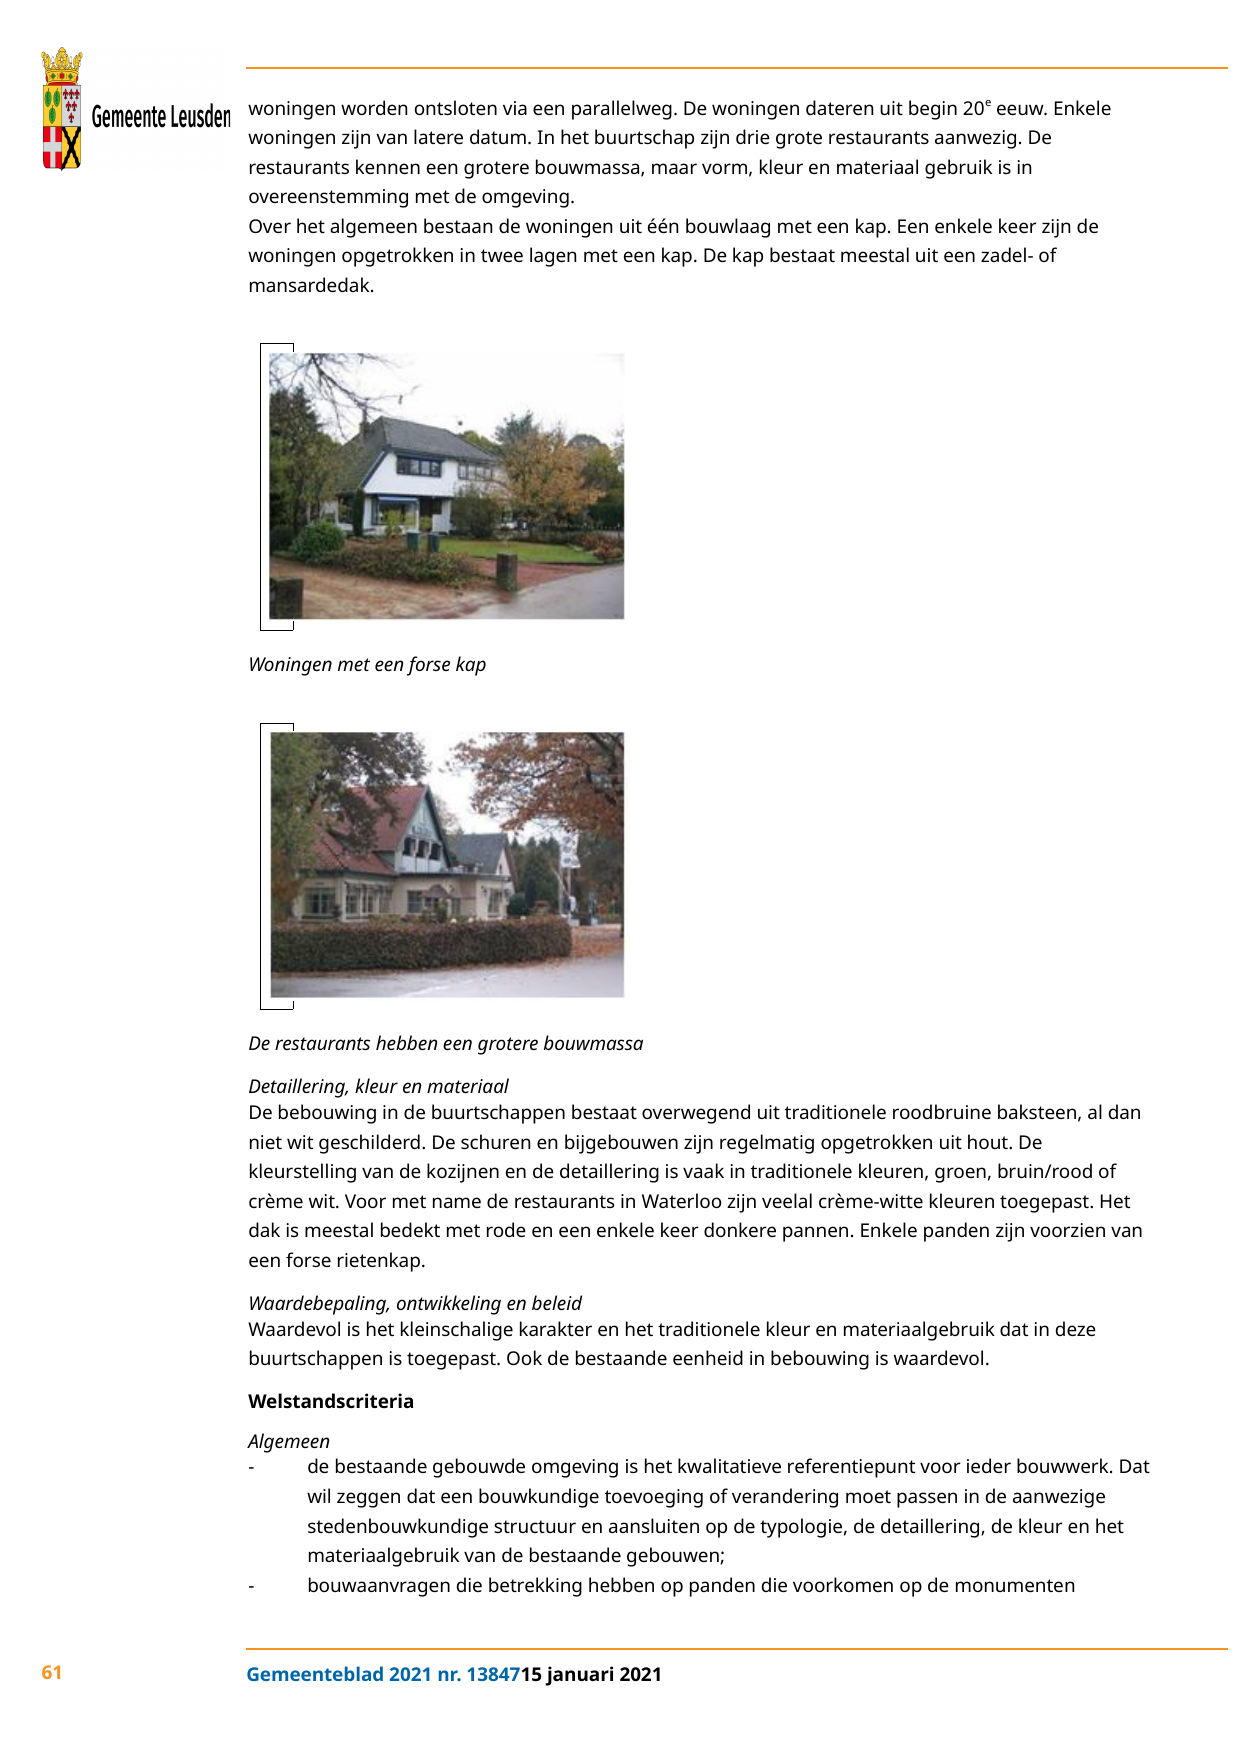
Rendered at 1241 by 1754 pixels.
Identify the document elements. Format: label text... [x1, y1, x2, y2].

picture [268, 352, 625, 621]
list bouwaanvragen die betrekking hebben op panden die voorkomen op de monumenten [248, 1572, 1152, 1598]
text Waardebepaling, ontwikkeling en beleid [248, 1290, 1152, 1316]
text Woningen met een forse kap [248, 651, 1152, 677]
picture [41, 47, 231, 172]
text Algemeen [248, 1428, 1152, 1454]
text Welstandscriteria [248, 1389, 1152, 1414]
text woningen worden ontsloten via een parallelweg. De woningen dateren uit begin 20e eeuw. Enkele woningen zijn van latere datum. In het buurtschap zijn drie grote restaurants aanwezig. De restaurants kennen een grotere bouwmassa, maar vorm, kleur en materiaal gebruik is in overeenstemming met de omgeving. [248, 95, 1152, 209]
picture [268, 731, 629, 1001]
text Detaillering, kleur en materiaal [248, 1073, 1152, 1099]
text De bebouwing in de buurtschappen bestaat overwegend uit traditionele roodbruine baksteen, al dan niet wit geschilderd. De schuren en bijgebouwen zijn regelmatig opgetrokken uit hout. De kleurstelling van de kozijnen en de detaillering is vaak in traditionele kleuren, groen, bruin/rood of crème wit. Voor met name de restaurants in Waterloo zijn veelal crème-witte kleuren toegepast. Het dak is meestal bedekt met rode en een enkele keer donkere pannen. Enkele panden zijn voorzien van een forse rietenkap. [248, 1099, 1152, 1273]
text Waardevol is het kleinschalige karakter en het traditionele kleur en materiaalgebruik dat in deze buurtschappen is toegepast. Ook de bestaande eenheid in bebouwing is waardevol. [248, 1316, 1152, 1371]
text Over het algemeen bestaan de woningen uit één bouwlaag met een kap. Een enkele keer zijn de woningen opgetrokken in twee lagen met een kap. De kap bestaat meestal uit een zadel- of mansardedak. [248, 213, 1152, 298]
list de bestaande gebouwde omgeving is het kwalitatieve referentiepunt voor ieder bouwwerk. Dat wil zeggen dat een bouwkundige toevoeging of verandering moet passen in de aanwezige stedenbouwkundige structuur en aansluiten op de typologie, de detaillering, de kleur en het materiaalgebruik van de bestaande gebouwen; [248, 1454, 1152, 1568]
text De restaurants hebben een grotere bouwmassa [248, 1030, 1152, 1056]
